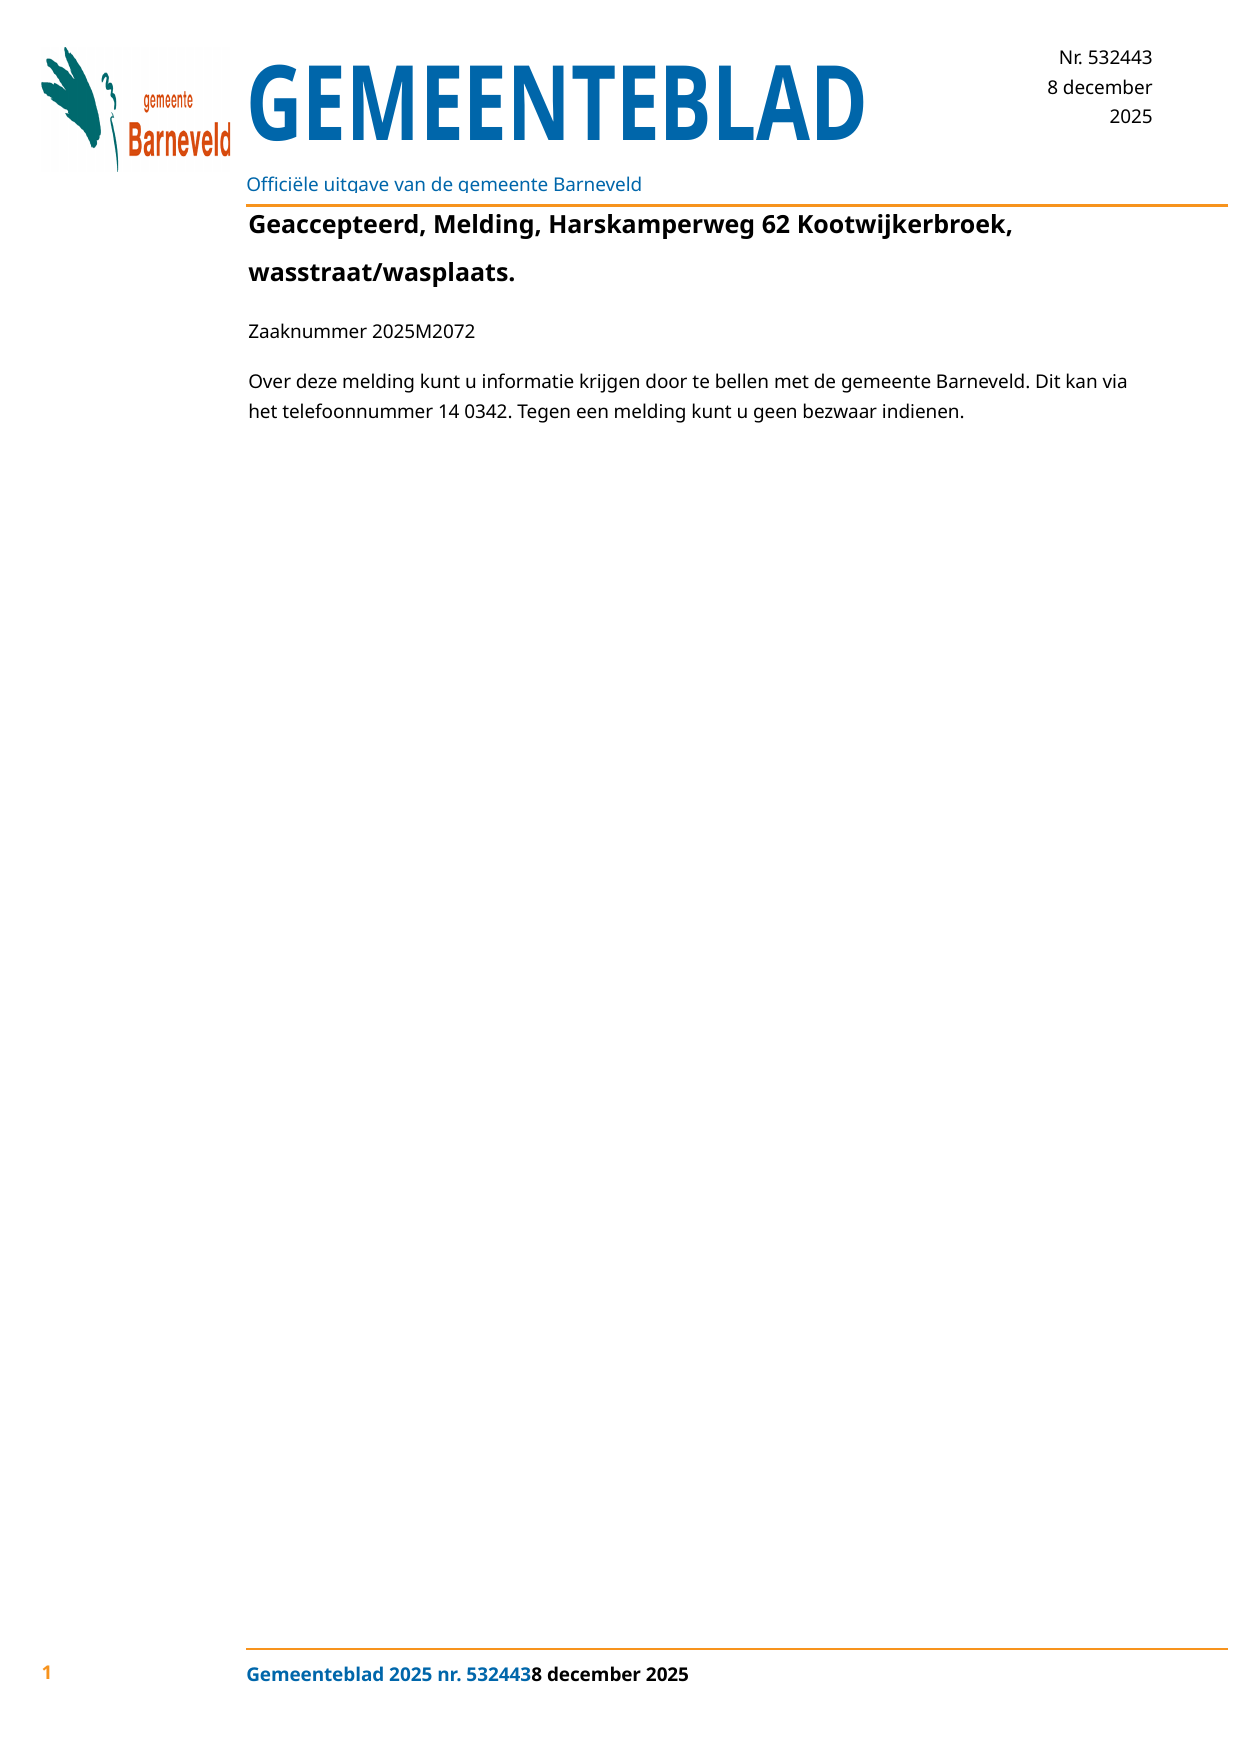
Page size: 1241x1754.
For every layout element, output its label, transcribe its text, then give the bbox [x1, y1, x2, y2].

picture [41, 47, 231, 172]
text Geaccepteerd, Melding, Harskamperweg 62 Kootwijkerbroek, wasstraat/wasplaats. [248, 207, 1152, 288]
text Over deze melding kunt u informatie krijgen door te bellen met de gemeente Barneveld. Dit kan via het telefoonnummer 14 0342. Tegen een melding kunt u geen bezwaar indienen. [248, 368, 1152, 424]
text Zaaknummer 2025M2072 [248, 318, 1152, 344]
